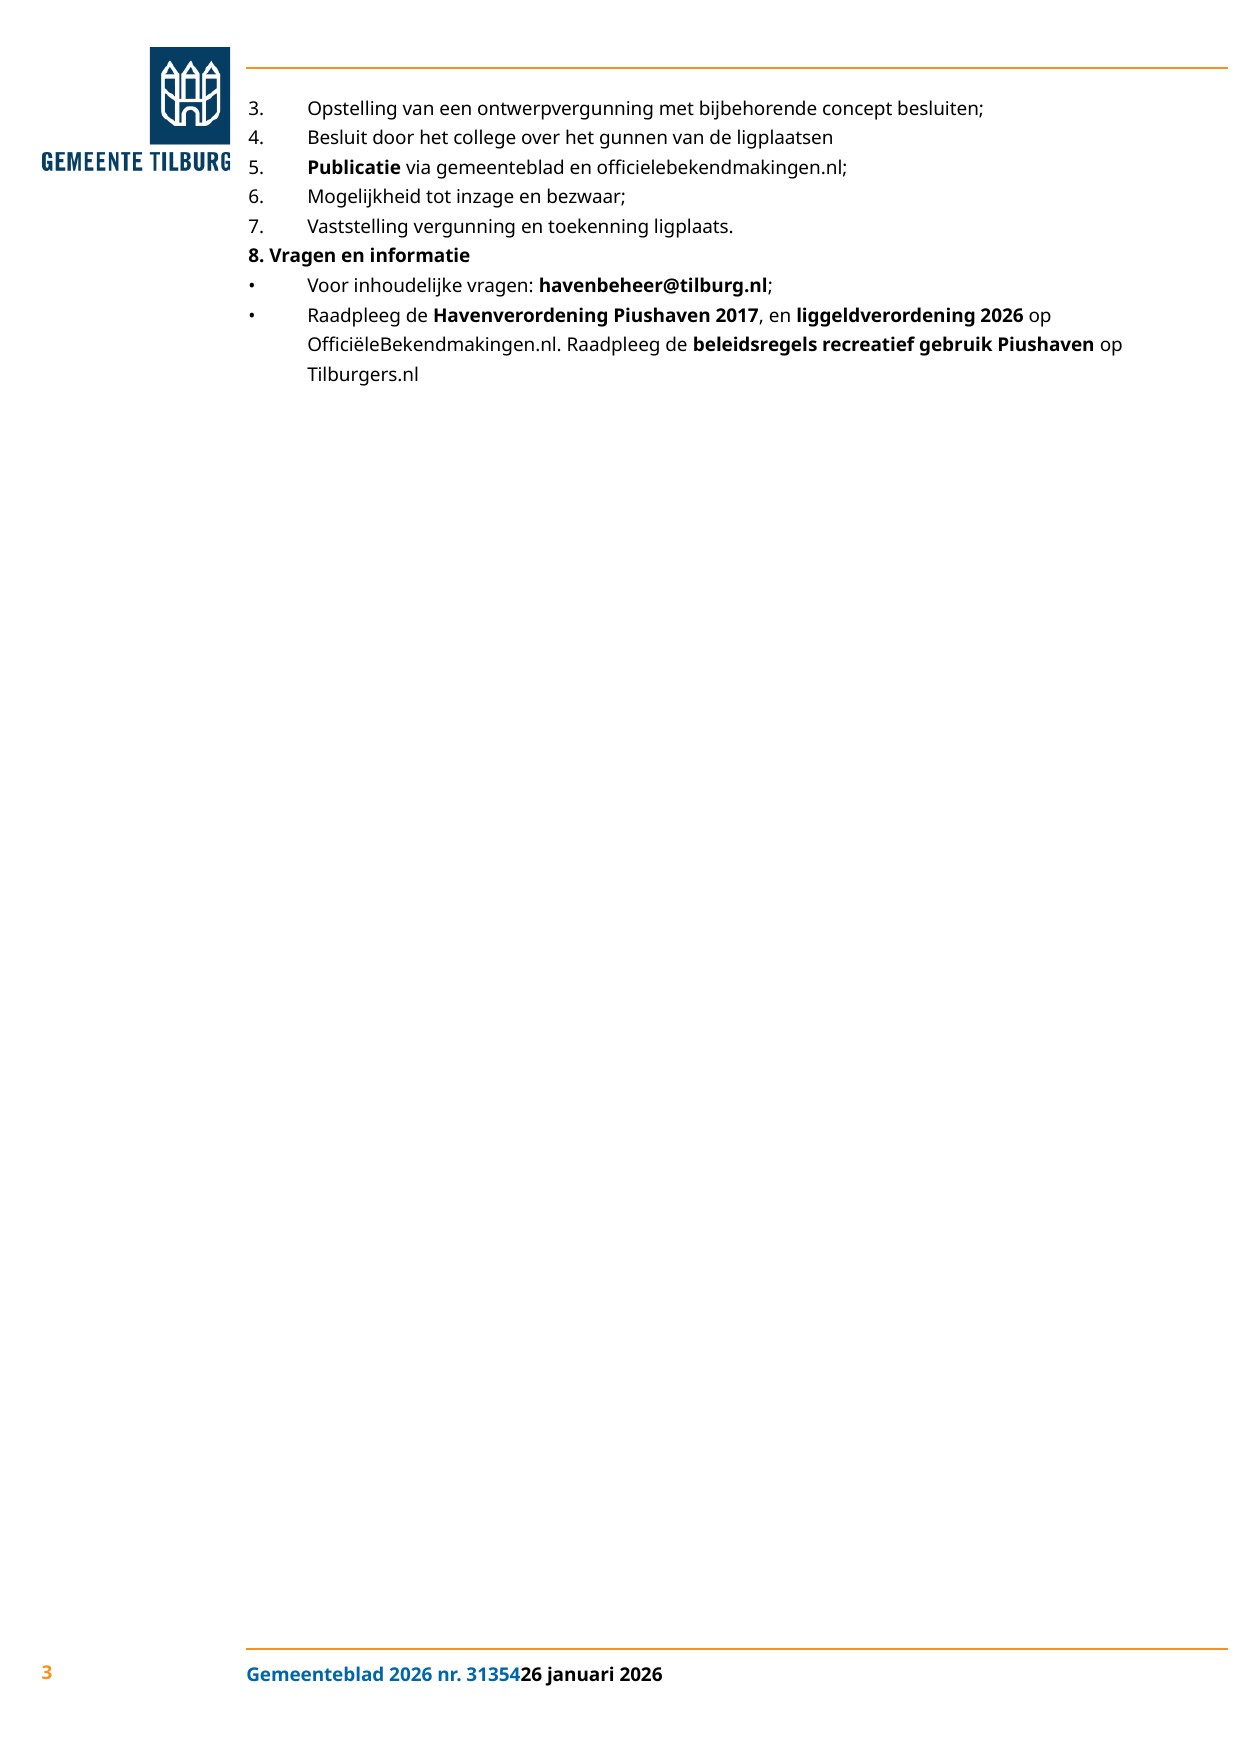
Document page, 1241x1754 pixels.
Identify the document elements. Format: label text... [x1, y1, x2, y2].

list Vaststelling vergunning en toekenning ligplaats. [248, 213, 1152, 239]
text 8. Vragen en informatie [248, 243, 1152, 268]
list Opstelling van een ontwerpvergunning met bijbehorende concept besluiten; [248, 95, 1152, 121]
list Voor inhoudelijke vragen: havenbeheer@tilburg.nl; [248, 272, 1152, 298]
list Raadpleeg de Havenverordening Piushaven 2017, en liggeldverordening 2026 op OfficiëleBekendmakingen.nl. Raadpleeg de beleidsregels recreatief gebruik Piushaven op Tilburgers.nl [248, 302, 1152, 387]
list Mogelijkheid tot inzage en bezwaar; [248, 183, 1152, 209]
list Publicatie via gemeenteblad en officielebekendmakingen.nl; [248, 154, 1152, 180]
list Besluit door het college over het gunnen van de ligplaatsen [248, 124, 1152, 150]
picture [41, 47, 231, 172]
